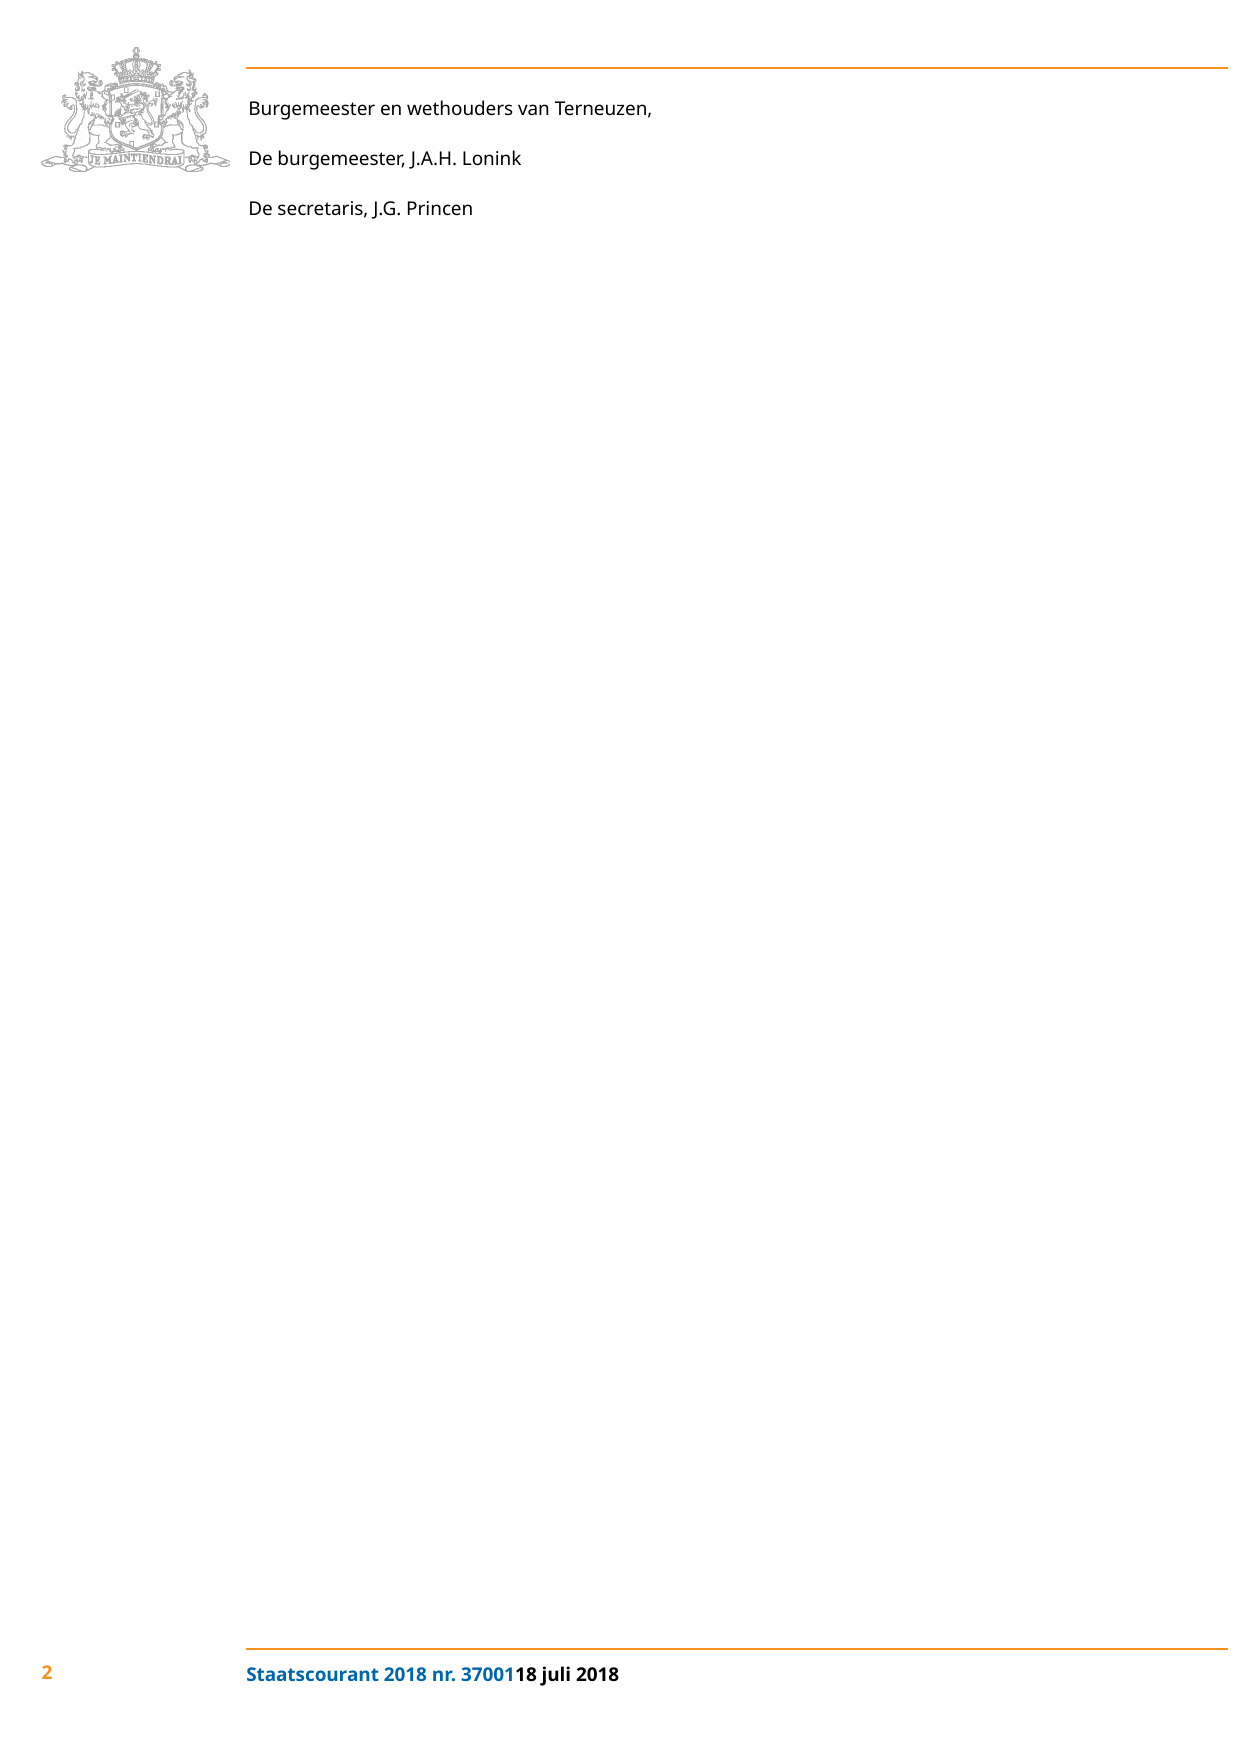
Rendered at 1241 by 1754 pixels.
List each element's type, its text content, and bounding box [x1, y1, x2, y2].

picture [41, 47, 231, 172]
text De burgemeester, J.A.H. Lonink [248, 145, 1152, 171]
text Burgemeester en wethouders van Terneuzen, [248, 95, 1152, 121]
text De secretaris, J.G. Princen [248, 196, 1152, 221]
